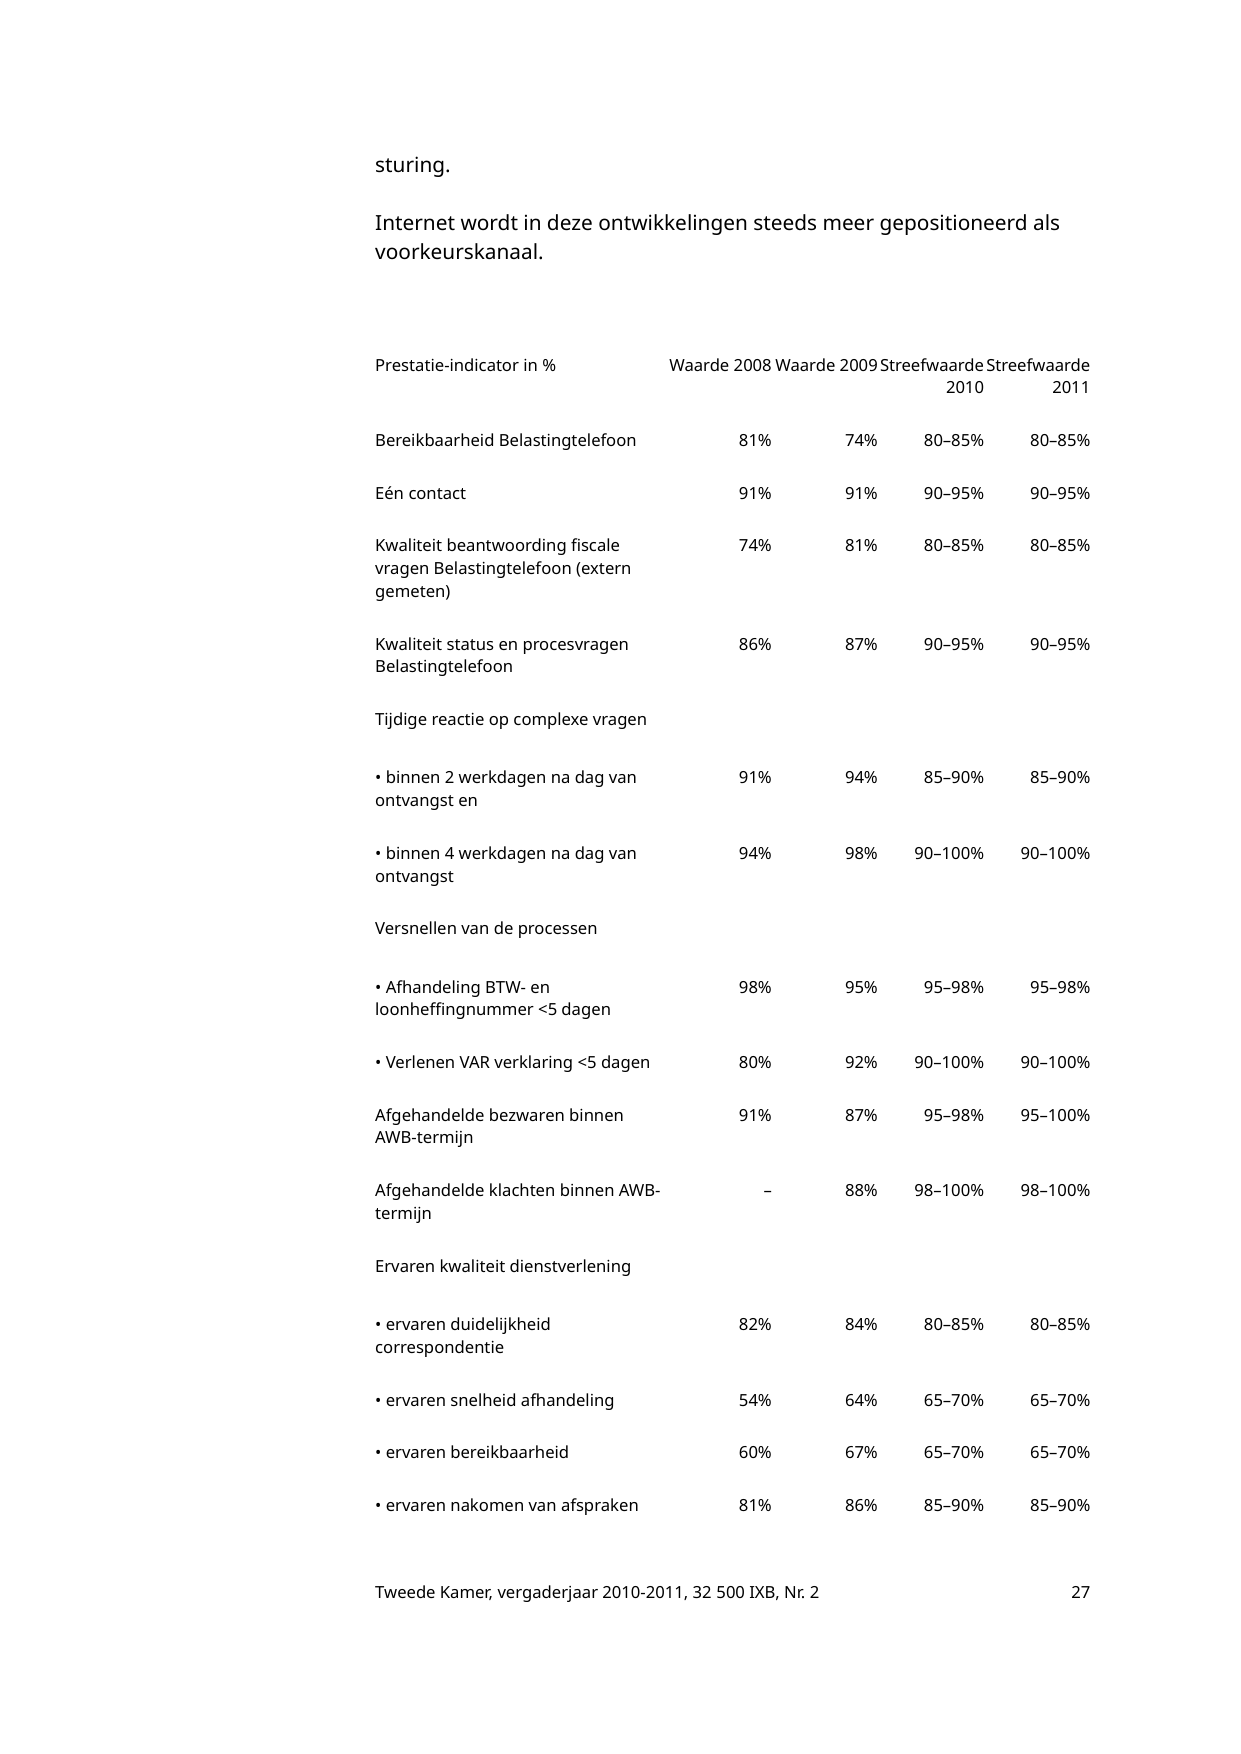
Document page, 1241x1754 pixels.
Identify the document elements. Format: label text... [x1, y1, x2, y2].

table_cell 94% [665, 841, 771, 917]
table_cell 91% [665, 1104, 771, 1179]
table_cell [878, 1254, 984, 1313]
table_cell 65–70% [878, 1388, 984, 1441]
table_cell 86% [665, 632, 771, 708]
table_cell [665, 917, 771, 975]
table_cell 94% [771, 766, 878, 841]
table_cell 65–70% [984, 1441, 1090, 1493]
table_cell 90–100% [878, 1051, 984, 1103]
table_header Streefwaarde 2010 [878, 353, 984, 429]
table_cell Afgehandelde klachten binnen AWB-termijn [375, 1179, 665, 1254]
table_cell 74% [665, 534, 771, 632]
table_cell 80–85% [878, 534, 984, 632]
table_cell [665, 1254, 771, 1313]
table_cell 90–100% [984, 841, 1090, 917]
table_cell 86% [771, 1494, 878, 1546]
table_cell [984, 917, 1090, 975]
table_cell Kwaliteit beantwoording fiscale vragen Belastingtelefoon (extern gemeten) [375, 534, 665, 632]
table_cell 85–90% [878, 766, 984, 841]
table_cell 54% [665, 1388, 771, 1441]
table_cell • binnen 4 werkdagen na dag van ontvangst [375, 841, 665, 917]
table_cell [878, 708, 984, 766]
table_cell 95–98% [984, 975, 1090, 1051]
table_cell Bereikbaarheid Belastingtelefoon [375, 429, 665, 481]
text Internet wordt in deze ontwikkelingen steeds meer gepositioneerd als voorkeurskanaal. [375, 208, 1090, 265]
table_cell [665, 708, 771, 766]
table_cell 95–98% [878, 1104, 984, 1179]
table_cell [771, 917, 878, 975]
table_cell 84% [771, 1313, 878, 1388]
table_cell 91% [665, 766, 771, 841]
table_cell [771, 1254, 878, 1313]
table_cell 95% [771, 975, 878, 1051]
table_cell 65–70% [984, 1388, 1090, 1441]
table_cell 80–85% [984, 534, 1090, 632]
table_cell 90–95% [878, 481, 984, 534]
table_cell • Afhandeling BTW- en loonheffingnummer <5 dagen [375, 975, 665, 1051]
table_cell 80–85% [878, 429, 984, 481]
table_cell 90–100% [984, 1051, 1090, 1103]
table_header Waarde 2009 [771, 353, 878, 429]
table_header Waarde 2008 [665, 353, 771, 429]
table_cell [984, 1254, 1090, 1313]
table_cell 92% [771, 1051, 878, 1103]
table_cell 88% [771, 1179, 878, 1254]
table_header Prestatie-indicator in % [375, 353, 665, 429]
table_cell Afgehandelde bezwaren binnen AWB-termijn [375, 1104, 665, 1179]
table_cell 81% [665, 1494, 771, 1546]
table_cell 80–85% [878, 1313, 984, 1388]
table_cell • ervaren nakomen van afspraken [375, 1494, 665, 1546]
table_cell 91% [771, 481, 878, 534]
table_cell – [665, 1179, 771, 1254]
text -sturing. [375, 150, 1090, 178]
table_cell Tijdige reactie op complexe vragen [375, 708, 665, 766]
table_cell 98–100% [878, 1179, 984, 1254]
table_cell 95–98% [878, 975, 984, 1051]
table_cell [878, 917, 984, 975]
table_cell 82% [665, 1313, 771, 1388]
table_cell 87% [771, 1104, 878, 1179]
table_cell 80–85% [984, 1313, 1090, 1388]
table_cell 90–95% [878, 632, 984, 708]
table_cell Eén contact [375, 481, 665, 534]
table_cell Ervaren kwaliteit dienstverlening [375, 1254, 665, 1313]
table_cell [984, 708, 1090, 766]
table_cell Versnellen van de processen [375, 917, 665, 975]
table_cell 90–100% [878, 841, 984, 917]
table_cell 98–100% [984, 1179, 1090, 1254]
table_cell [771, 708, 878, 766]
table_cell 98% [665, 975, 771, 1051]
table_cell 60% [665, 1441, 771, 1493]
table_cell • Verlenen VAR verklaring <5 dagen [375, 1051, 665, 1103]
table_cell • ervaren bereikbaarheid [375, 1441, 665, 1493]
table_cell 98% [771, 841, 878, 917]
table_cell 80–85% [984, 429, 1090, 481]
table_cell 81% [771, 534, 878, 632]
table_cell 80% [665, 1051, 771, 1103]
table_cell 90–95% [984, 481, 1090, 534]
table_cell Kwaliteit status en procesvragen Belastingtelefoon [375, 632, 665, 708]
table_cell 85–90% [984, 766, 1090, 841]
table_cell 85–90% [984, 1494, 1090, 1546]
table_cell 64% [771, 1388, 878, 1441]
table_cell 87% [771, 632, 878, 708]
table_cell 81% [665, 429, 771, 481]
table_cell 65–70% [878, 1441, 984, 1493]
table_cell 95–100% [984, 1104, 1090, 1179]
table_cell • ervaren snelheid afhandeling [375, 1388, 665, 1441]
table_cell • binnen 2 werkdagen na dag van ontvangst en [375, 766, 665, 841]
table_header Streefwaarde 2011 [984, 353, 1090, 429]
table_cell 91% [665, 481, 771, 534]
table_cell 85–90% [878, 1494, 984, 1546]
table_cell • ervaren duidelijkheid correspondentie [375, 1313, 665, 1388]
table_cell 90–95% [984, 632, 1090, 708]
table_cell 74% [771, 429, 878, 481]
table_cell 67% [771, 1441, 878, 1493]
